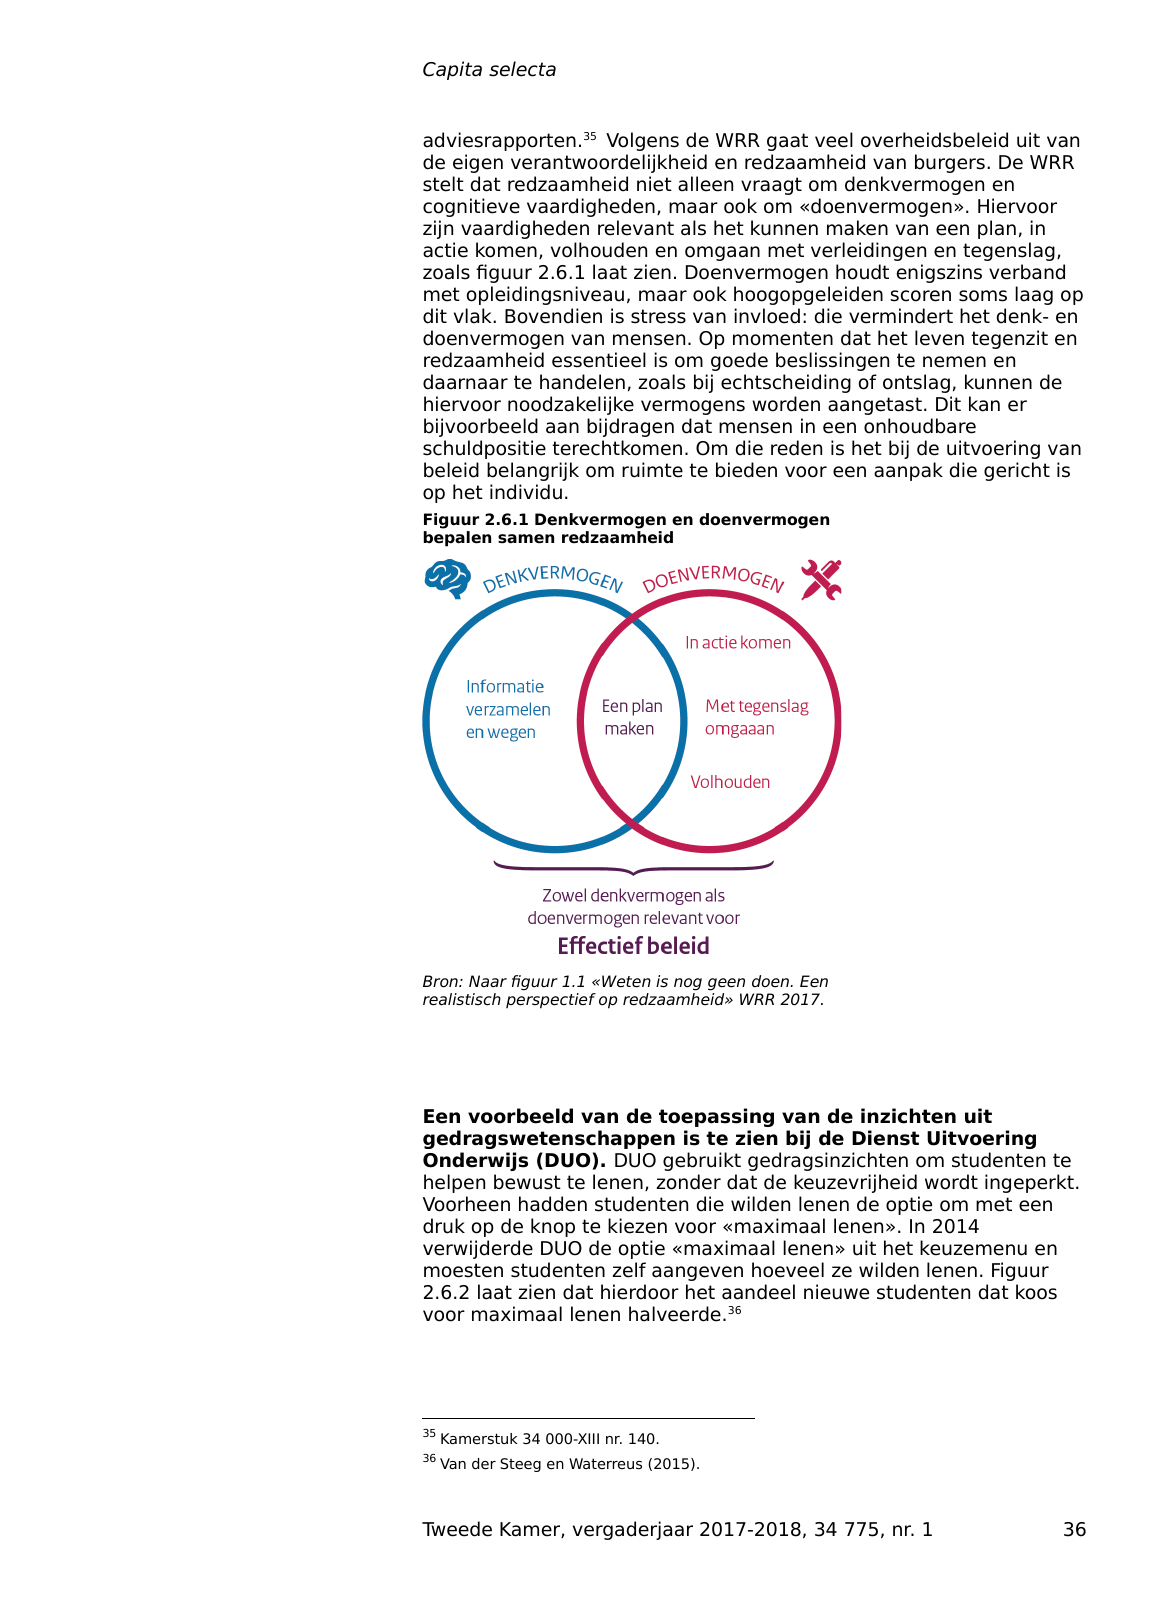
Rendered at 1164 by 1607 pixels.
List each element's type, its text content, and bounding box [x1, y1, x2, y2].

text Figuur 2.6.1 Denkvermogen en doenvermogen bepalen samen redzaamheid [422, 511, 842, 548]
text adviesrapporten. Volgens de WRR gaat veel overheidsbeleid uit van de eigen verantwoordelijkheid en redzaamheid van burgers. De WRR stelt dat redzaamheid niet alleen vraagt om denkvermogen en cognitieve vaardigheden, maar ook om «doenvermogen». Hiervoor zijn vaardigheden relevant als het kunnen maken van een plan, in actie komen, volhouden en omgaan met verleidingen en tegenslag, zoals figuur 2.6.1 laat zien. Doenvermogen houdt enigszins verband met opleidingsniveau, maar ook hoogopgeleiden scoren soms laag op dit vlak. Bovendien is stress van invloed: die vermindert het denk- en doenvermogen van mensen. Op momenten dat het leven tegenzit en redzaamheid essentieel is om goede beslissingen te nemen en daarnaar te handelen, zoals bij echtscheiding of ontslag, kunnen de hiervoor noodzakelijke vermogens worden aangetast. Dit kan er bijvoorbeeld aan bijdragen dat mensen in een onhoudbare schuldpositie terechtkomen. Om die reden is het bij de uitvoering van beleid belangrijk om ruimte te bieden voor een aanpak die gericht is op het individu. [422, 130, 1087, 503]
text Van der Steeg en Waterreus (2015). [422, 1452, 1087, 1474]
picture [422, 559, 842, 961]
text Bron: Naar figuur 1.1 «Weten is nog geen doen. Een realistisch perspectief op redzaamheid» WRR 2017. [422, 973, 842, 1009]
text Een voorbeeld van de toepassing van de inzichten uit gedragswetenschappen is te zien bij de Dienst Uitvoering Onderwijs (DUO). DUO gebruikt gedragsinzichten om studenten te helpen bewust te lenen, zonder dat de keuzevrijheid wordt ingeperkt. Voorheen hadden studenten die wilden lenen de optie om met een druk op de knop te kiezen voor «maximaal lenen». In 2014 verwijderde DUO de optie «maximaal lenen» uit het keuzemenu en moesten studenten zelf aangeven hoeveel ze wilden lenen. Figuur 2.6.2 laat zien dat hierdoor het aandeel nieuwe studenten dat koos voor maximaal lenen halveerde. [422, 1106, 1087, 1326]
text Kamerstuk 34 000-XIII nr. 140. [422, 1427, 1087, 1449]
